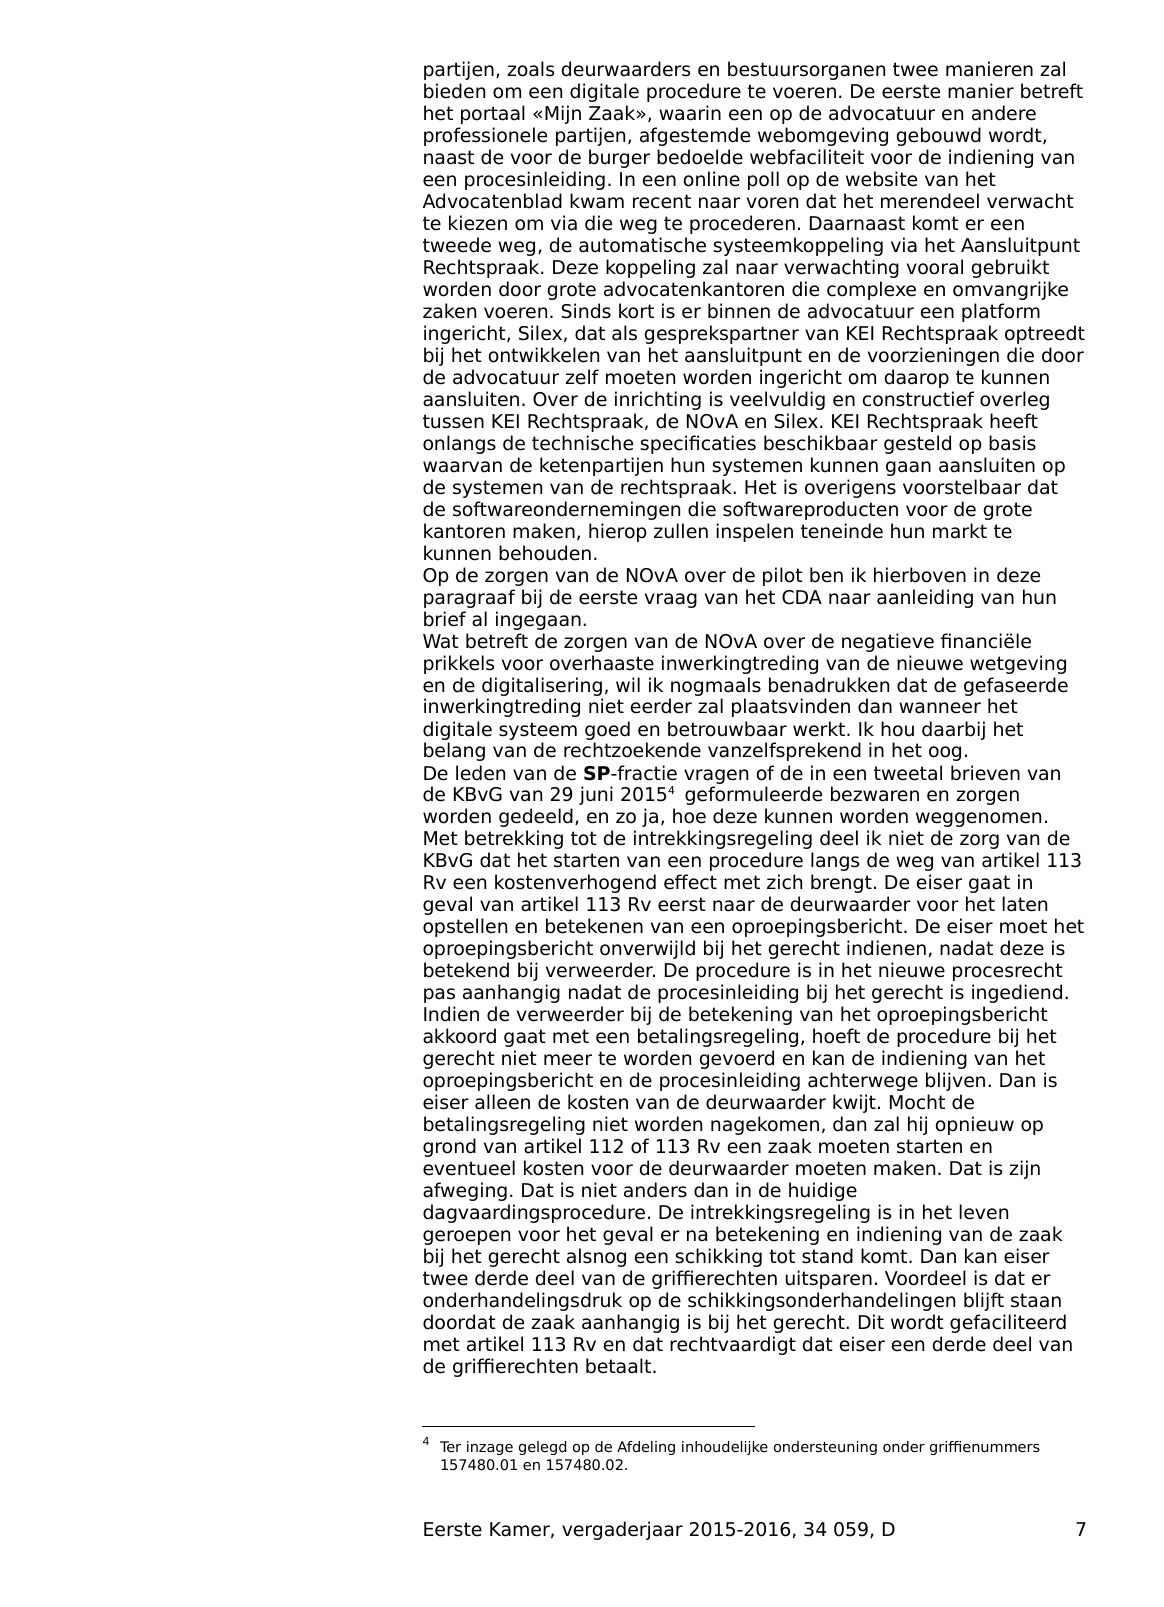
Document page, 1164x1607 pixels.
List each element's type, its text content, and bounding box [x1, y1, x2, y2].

text De leden van de SP-fractie vragen of de in een tweetal brieven van de KBvG van 29 juni 2015 geformuleerde bezwaren en zorgen worden gedeeld, en zo ja, hoe deze kunnen worden weggenomen. [422, 762, 1087, 828]
text Met betrekking tot de intrekkingsregeling deel ik niet de zorg van de KBvG dat het starten van een procedure langs de weg van artikel 113 Rv een kostenverhogend effect met zich brengt. De eiser gaat in geval van artikel 113 Rv eerst naar de deurwaarder voor het laten opstellen en betekenen van een oproepingsbericht. De eiser moet het oproepingsbericht onverwijld bij het gerecht indienen, nadat deze is betekend bij verweerder. De procedure is in het nieuwe procesrecht pas aanhangig nadat de procesinleiding bij het gerecht is ingediend. Indien de verweerder bij de betekening van het oproepingsbericht akkoord gaat met een betalingsregeling, hoeft de procedure bij het gerecht niet meer te worden gevoerd en kan de indiening van het oproepingsbericht en de procesinleiding achterwege blijven. Dan is eiser alleen de kosten van de deurwaarder kwijt. Mocht de betalingsregeling niet worden nagekomen, dan zal hij opnieuw op grond van artikel 112 of 113 Rv een zaak moeten starten en eventueel kosten voor de deurwaarder moeten maken. Dat is zijn afweging. Dat is niet anders dan in de huidige dagvaardingsprocedure. De intrekkingsregeling is in het leven geroepen voor het geval er na betekening en indiening van de zaak bij het gerecht alsnog een schikking tot stand komt. Dan kan eiser twee derde deel van de griffierechten uitsparen. Voordeel is dat er onderhandelingsdruk op de schikkingsonderhandelingen blijft staan doordat de zaak aanhangig is bij het gerecht. Dit wordt gefaciliteerd met artikel 113 Rv en dat rechtvaardigt dat eiser een derde deel van de griffierechten betaalt. [422, 828, 1087, 1378]
text Op de zorgen van de NOvA over de pilot ben ik hierboven in deze paragraaf bij de eerste vraag van het CDA naar aanleiding van hun brief al ingegaan. [422, 564, 1087, 631]
text partijen, zoals deurwaarders en bestuursorganen twee manieren zal bieden om een digitale procedure te voeren. De eerste manier betreft het portaal «Mijn Zaak», waarin een op de advocatuur en andere professionele partijen, afgestemde webomgeving gebouwd wordt, naast de voor de burger bedoelde webfaciliteit voor de indiening van een procesinleiding. In een online poll op de website van het Advocatenblad kwam recent naar voren dat het merendeel verwacht te kiezen om via die weg te procederen. Daarnaast komt er een tweede weg, de automatische systeemkoppeling via het Aansluitpunt Rechtspraak. Deze koppeling zal naar verwachting vooral gebruikt worden door grote advocatenkantoren die complexe en omvangrijke zaken voeren. Sinds kort is er binnen de advocatuur een platform ingericht, Silex, dat als gesprekspartner van KEI Rechtspraak optreedt bij het ontwikkelen van het aansluitpunt en de voorzieningen die door de advocatuur zelf moeten worden ingericht om daarop te kunnen aansluiten. Over de inrichting is veelvuldig en constructief overleg tussen KEI Rechtspraak, de NOvA en Silex. KEI Rechtspraak heeft onlangs de technische specificaties beschikbaar gesteld op basis waarvan de ketenpartijen hun systemen kunnen gaan aansluiten op de systemen van de rechtspraak. Het is overigens voorstelbaar dat de softwareondernemingen die softwareproducten voor de grote kantoren maken, hierop zullen inspelen teneinde hun markt te kunnen behouden. [422, 59, 1087, 564]
text Ter inzage gelegd op de Afdeling inhoudelijke ondersteuning onder griffienummers 157480.01 en 157480.02. [422, 1435, 1087, 1474]
text Wat betreft de zorgen van de NOvA over de negatieve financiële prikkels voor overhaaste inwerkingtreding van de nieuwe wetgeving en de digitalisering, wil ik nogmaals benadrukken dat de gefaseerde inwerkingtreding niet eerder zal plaatsvinden dan wanneer het digitale systeem goed en betrouwbaar werkt. Ik hou daarbij het belang van de rechtzoekende vanzelfsprekend in het oog. [422, 631, 1087, 762]
